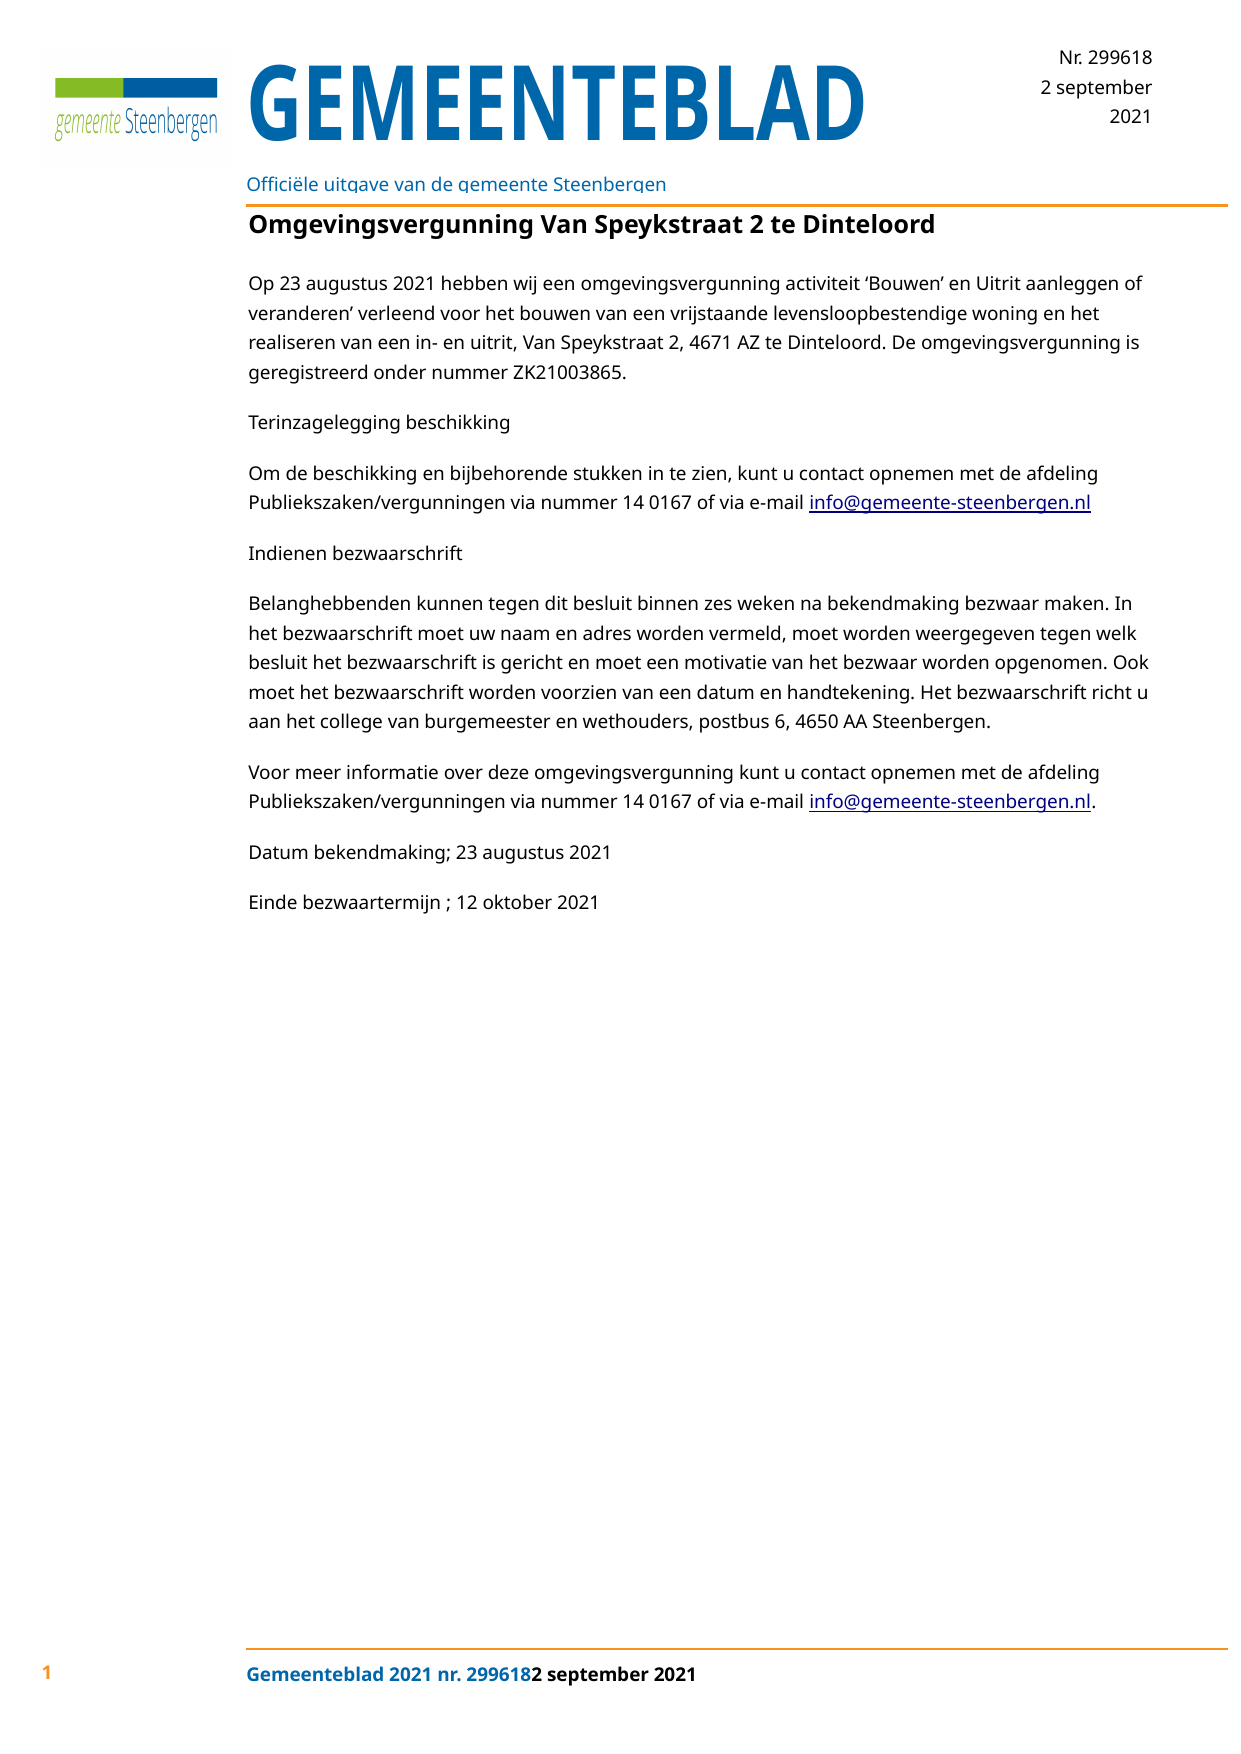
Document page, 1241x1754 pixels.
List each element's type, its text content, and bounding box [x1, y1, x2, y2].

text Omgevingsvergunning Van Speykstraat 2 te Dinteloord [248, 207, 1152, 241]
text Om de beschikking en bijbehorende stukken in te zien, kunt u contact opnemen met de afdeling Publiekszaken/vergunningen via nummer 14 0167 of via e-mail info@gemeente-steenbergen.nl [248, 460, 1152, 515]
text Terinzagelegging beschikking [248, 409, 1152, 435]
text Op 23 augustus 2021 hebben wij een omgevingsvergunning activiteit ‘Bouwen’ en Uitrit aanleggen of veranderen’ verleend voor het bouwen van een vrijstaande levensloopbestendige woning en het realiseren van een in- en uitrit, Van Speykstraat 2, 4671 AZ te Dinteloord. De omgevingsvergunning is geregistreerd onder nummer ZK21003865. [248, 270, 1152, 385]
text Datum bekendmaking; 23 augustus 2021 [248, 839, 1152, 865]
text Belanghebbenden kunnen tegen dit besluit binnen zes weken na bekendmaking bezwaar maken. In het bezwaarschrift moet uw naam en adres worden vermeld, moet worden weergegeven tegen welk besluit het bezwaarschrift is gericht en moet een motivatie van het bezwaar worden opgenomen. Ook moet het bezwaarschrift worden voorzien van een datum en handtekening. Het bezwaarschrift richt u aan het college van burgemeester en wethouders, postbus 6, 4650 AA Steenbergen. [248, 590, 1152, 734]
text Indienen bezwaarschrift [248, 540, 1152, 566]
picture [41, 47, 231, 172]
text Einde bezwaartermijn ; 12 oktober 2021 [248, 889, 1152, 915]
text Voor meer informatie over deze omgevingsvergunning kunt u contact opnemen met de afdeling Publiekszaken/vergunningen via nummer 14 0167 of via e-mail info@gemeente-steenbergen.nl. [248, 759, 1152, 814]
